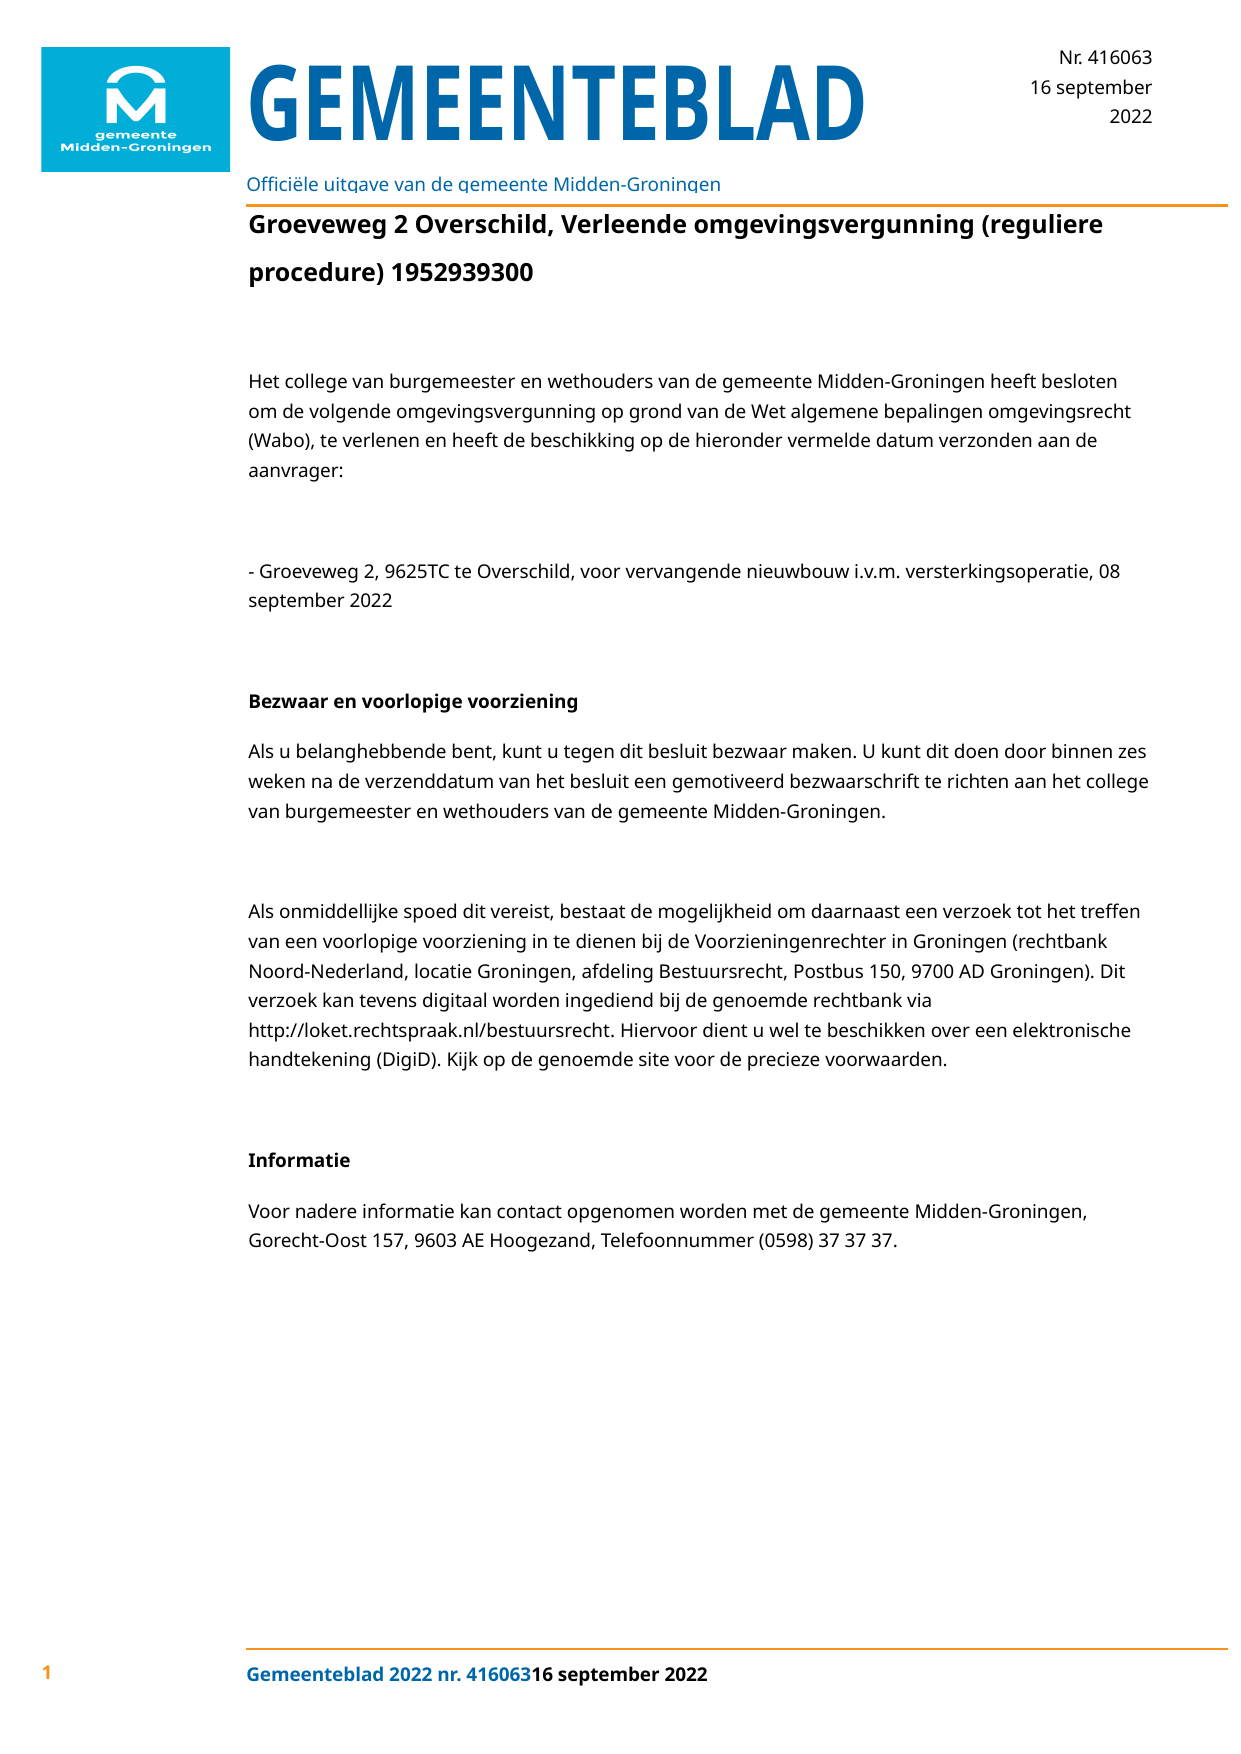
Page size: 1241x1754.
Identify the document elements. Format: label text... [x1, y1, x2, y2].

text Bezwaar en voorlopige voorziening [248, 688, 1152, 714]
text Groeveweg 2 Overschild, Verleende omgevingsvergunning (reguliere procedure) 1952939300 [248, 207, 1152, 288]
text Als u belanghebbende bent, kunt u tegen dit besluit bezwaar maken. U kunt dit doen door binnen zes weken na de verzenddatum van het besluit een gemotiveerd bezwaarschrift te richten aan het college van burgemeester en wethouders van de gemeente Midden-Groningen. [248, 739, 1152, 824]
text Voor nadere informatie kan contact opgenomen worden met de gemeente Midden-Groningen, Gorecht-Oost 157, 9603 AE Hoogezand, Telefoonnummer (0598) 37 37 37. [248, 1198, 1152, 1253]
text - Groeveweg 2, 9625TC te Overschild, voor vervangende nieuwbouw i.v.m. versterkingsoperatie, 08 september 2022 [248, 558, 1152, 613]
picture [107, 89, 165, 122]
picture [108, 66, 164, 82]
text Als onmiddellijke spoed dit vereist, bestaat de mogelijkheid om daarnaast een verzoek tot het treffen van een voorlopige voorziening in te dienen bij de Voorzieningenrechter in Groningen (rechtbank Noord-Nederland, locatie Groningen, afdeling Bestuursrecht, Postbus 150, 9700 AD Groningen). Dit verzoek kan tevens digitaal worden ingediend bij de genoemde rechtbank via http://loket.rechtspraak.nl/bestuursrecht. Hiervoor dient u wel te beschikken over een elektronische handtekening (DigiD). Kijk op de genoemde site voor de precieze voorwaarden. [248, 899, 1152, 1072]
text Informatie [248, 1147, 1152, 1173]
text Het college van burgemeester en wethouders van de gemeente Midden-Groningen heeft besloten om de volgende omgevingsvergunning op grond van de Wet algemene bepalingen omgevingsrecht (Wabo), te verlenen en heeft de beschikking op de hieronder vermelde datum verzonden aan de aanvrager: [248, 368, 1152, 483]
picture [184, 146, 190, 153]
